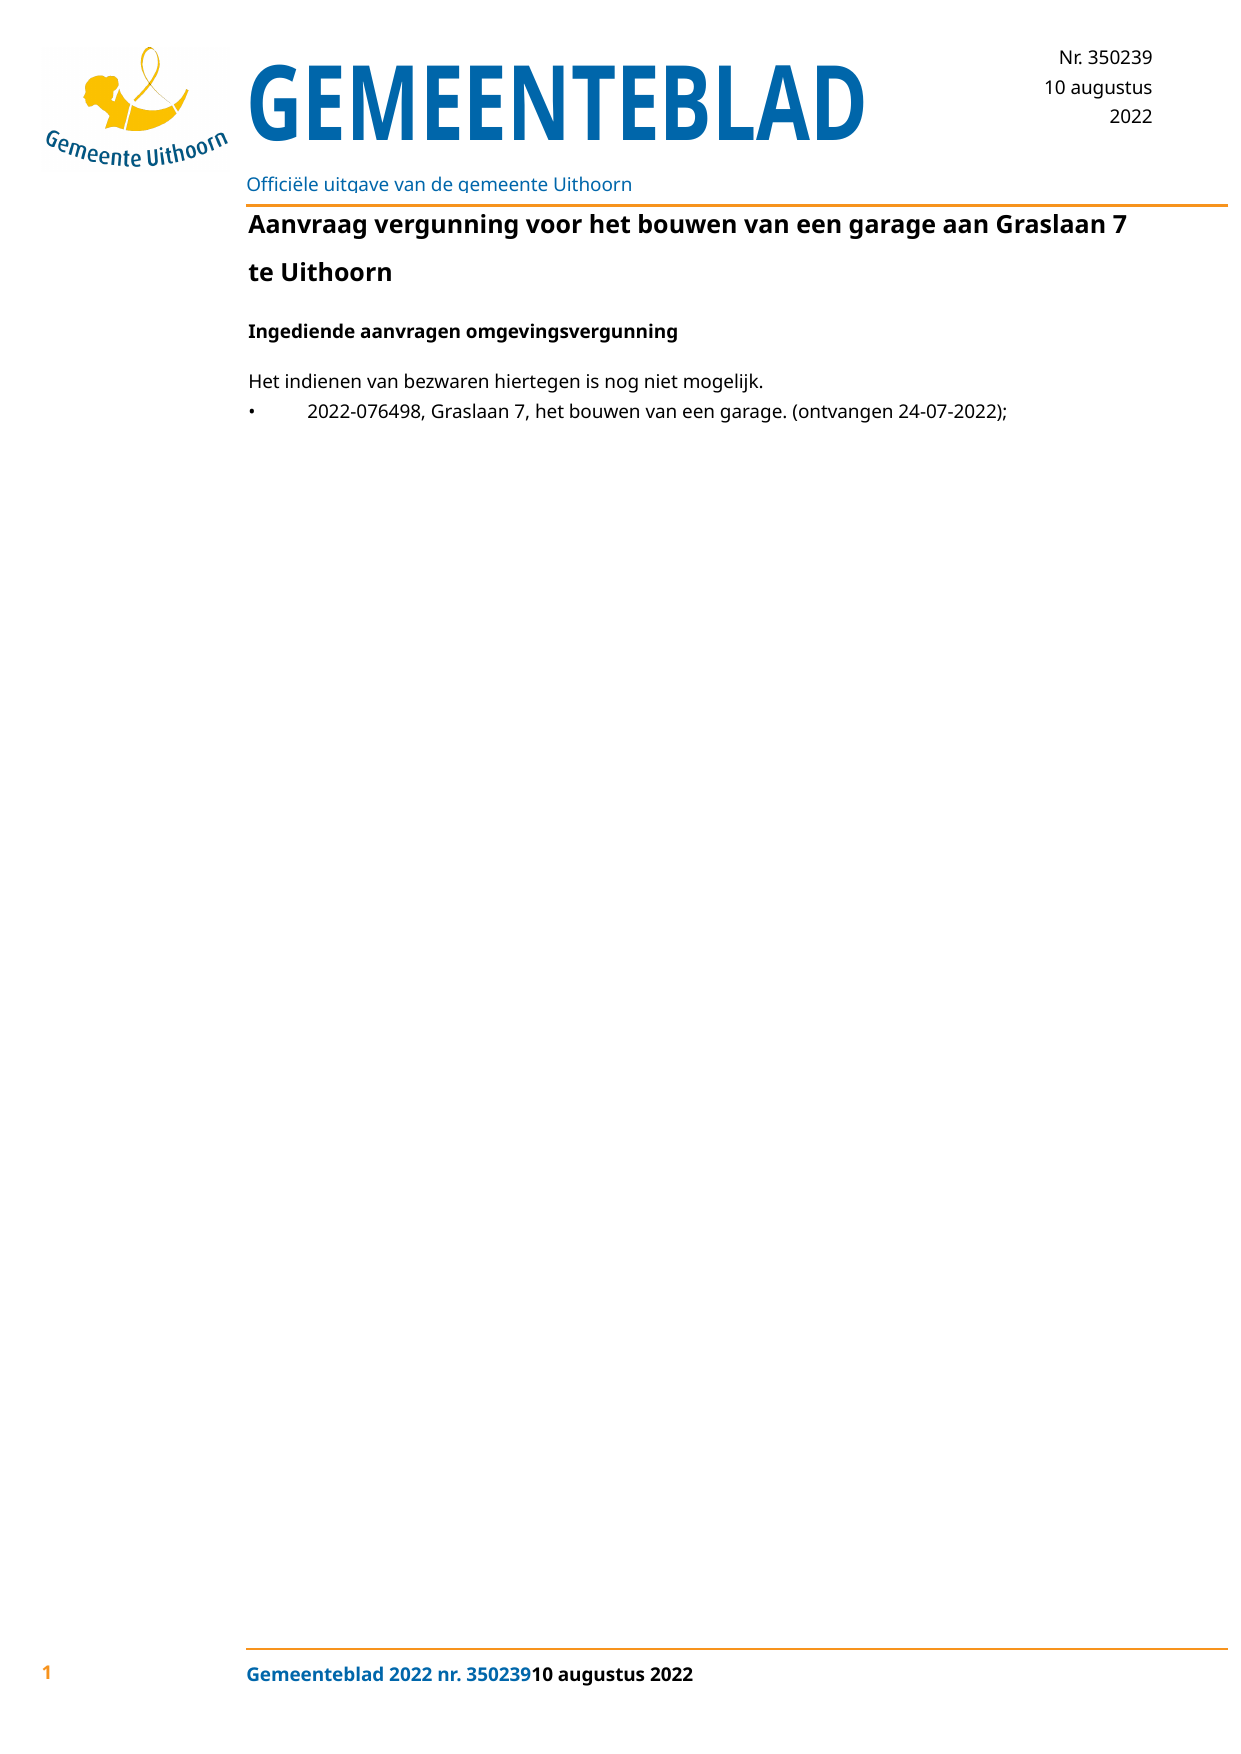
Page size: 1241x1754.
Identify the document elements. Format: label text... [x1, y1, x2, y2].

text Het indienen van bezwaren hiertegen is nog niet mogelijk. [248, 368, 1152, 394]
picture [41, 47, 231, 172]
text Aanvraag vergunning voor het bouwen van een garage aan Graslaan 7 te Uithoorn [248, 207, 1152, 288]
text Ingediende aanvragen omgevingsvergunning [248, 318, 1152, 344]
list 2022-076498, Graslaan 7, het bouwen van een garage. (ontvangen 24-07-2022); [248, 398, 1152, 424]
